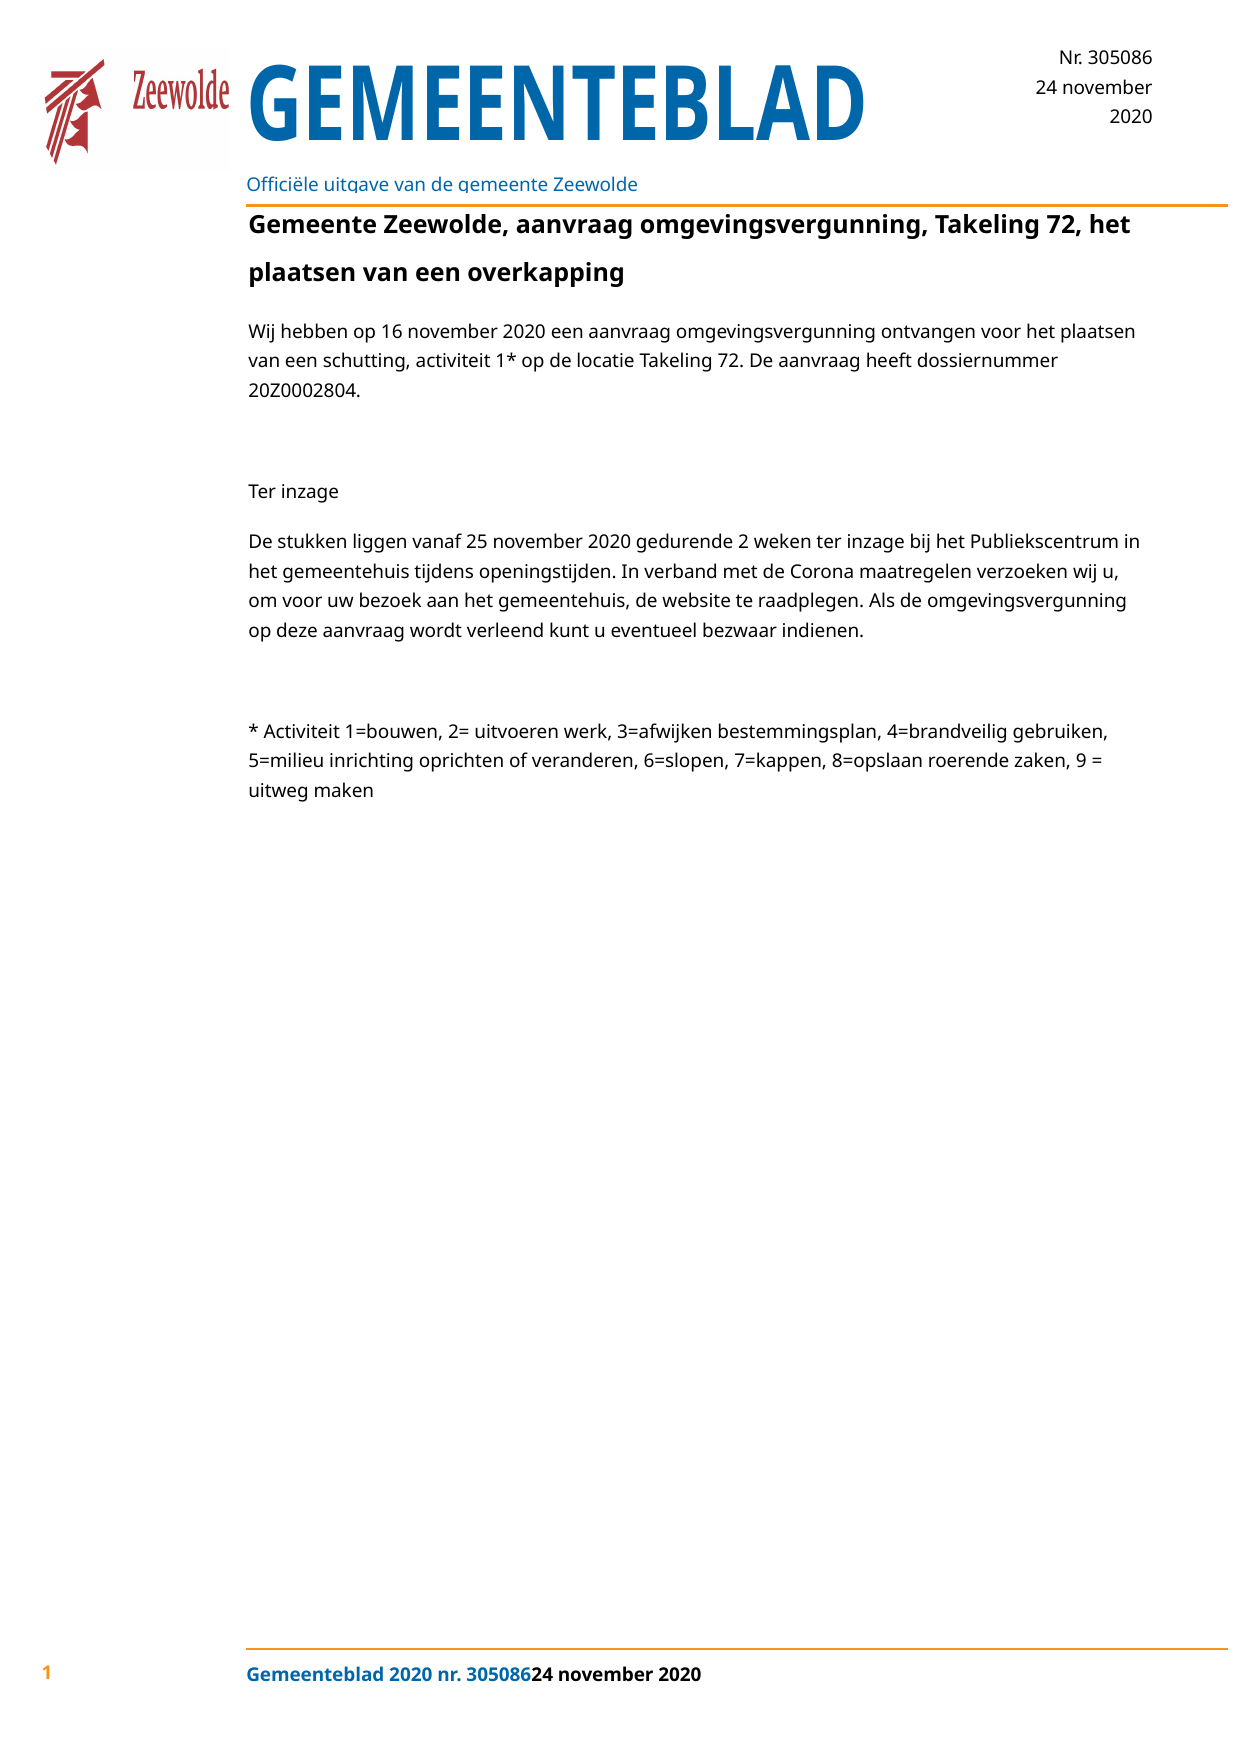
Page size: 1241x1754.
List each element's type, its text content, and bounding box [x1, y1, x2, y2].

picture [41, 47, 231, 172]
text De stukken liggen vanaf 25 november 2020 gedurende 2 weken ter inzage bij het Publiekscentrum in het gemeentehuis tijdens openingstijden. In verband met de Corona maatregelen verzoeken wij u, om voor uw bezoek aan het gemeentehuis, de website te raadplegen. Als de omgevingsvergunning op deze aanvraag wordt verleend kunt u eventueel bezwaar indienen. [248, 528, 1152, 643]
text * Activiteit 1=bouwen, 2= uitvoeren werk, 3=afwijken bestemmingsplan, 4=brandveilig gebruiken, 5=milieu inrichting oprichten of veranderen, 6=slopen, 7=kappen, 8=opslaan roerende zaken, 9 = uitweg maken [248, 718, 1152, 803]
text Ter inzage [248, 478, 1152, 504]
text Wij hebben op 16 november 2020 een aanvraag omgevingsvergunning ontvangen voor het plaatsen van een schutting, activiteit 1* op de locatie Takeling 72. De aanvraag heeft dossiernummer 20Z0002804. [248, 318, 1152, 403]
text Gemeente Zeewolde, aanvraag omgevingsvergunning, Takeling 72, het plaatsen van een overkapping [248, 207, 1152, 288]
